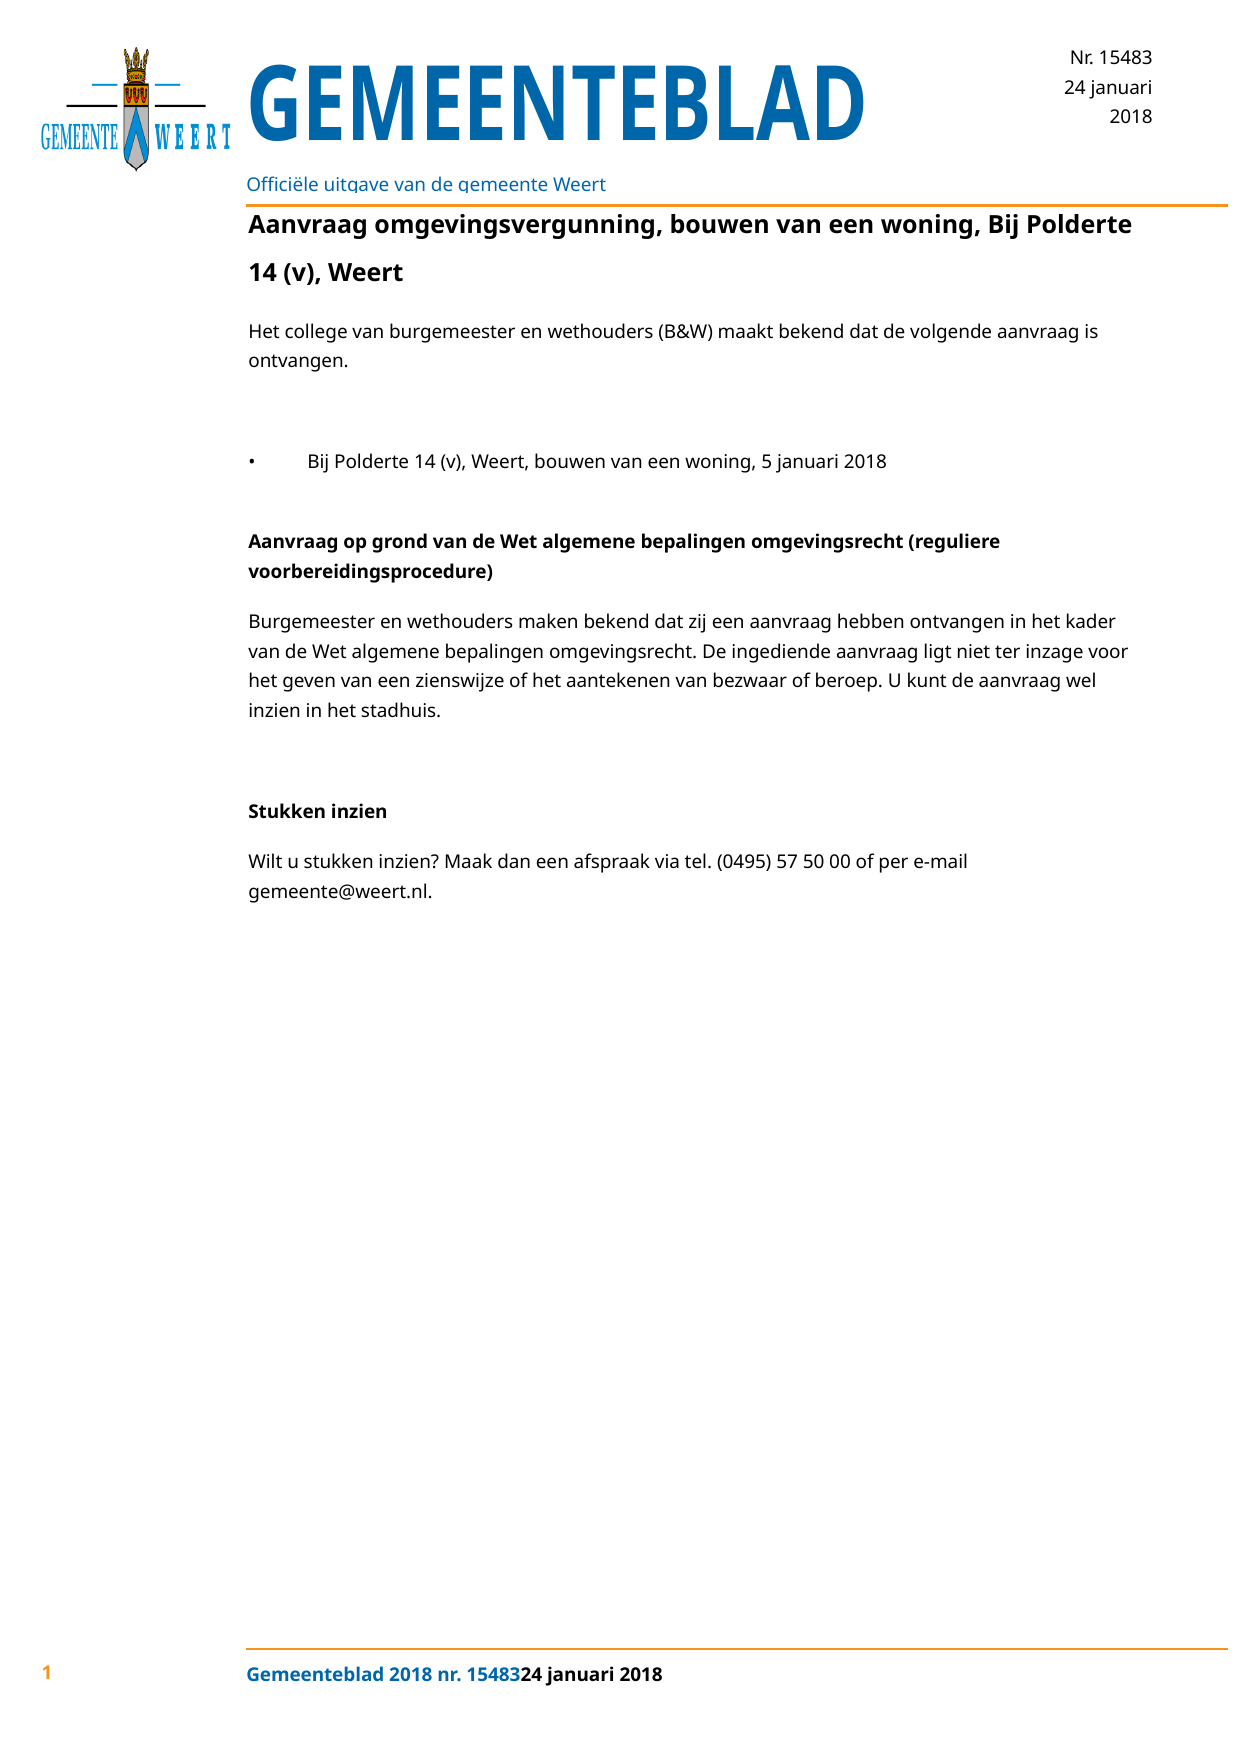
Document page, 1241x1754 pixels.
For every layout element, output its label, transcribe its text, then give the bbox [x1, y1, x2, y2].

list Bij Polderte 14 (v), Weert, bouwen van een woning, 5 januari 2018 [248, 448, 1152, 474]
picture [41, 47, 231, 172]
text Burgemeester en wethouders maken bekend dat zij een aanvraag hebben ontvangen in het kader van de Wet algemene bepalingen omgevingsrecht. De ingediende aanvraag ligt niet ter inzage voor het geven van een zienswijze of het aantekenen van bezwaar of beroep. U kunt de aanvraag wel inzien in het stadhuis. [248, 608, 1152, 723]
text Stukken inzien [248, 798, 1152, 824]
text Wilt u stukken inzien? Maak dan een afspraak via tel. (0495) 57 50 00 of per e-mail gemeente@weert.nl. [248, 848, 1152, 904]
text Het college van burgemeester en wethouders (B&W) maakt bekend dat de volgende aanvraag is ontvangen. [248, 318, 1152, 373]
text Aanvraag op grond van de Wet algemene bepalingen omgevingsrecht (reguliere voorbereidingsprocedure) [248, 528, 1152, 584]
text Aanvraag omgevingsvergunning, bouwen van een woning, Bij Polderte 14 (v), Weert [248, 207, 1152, 288]
